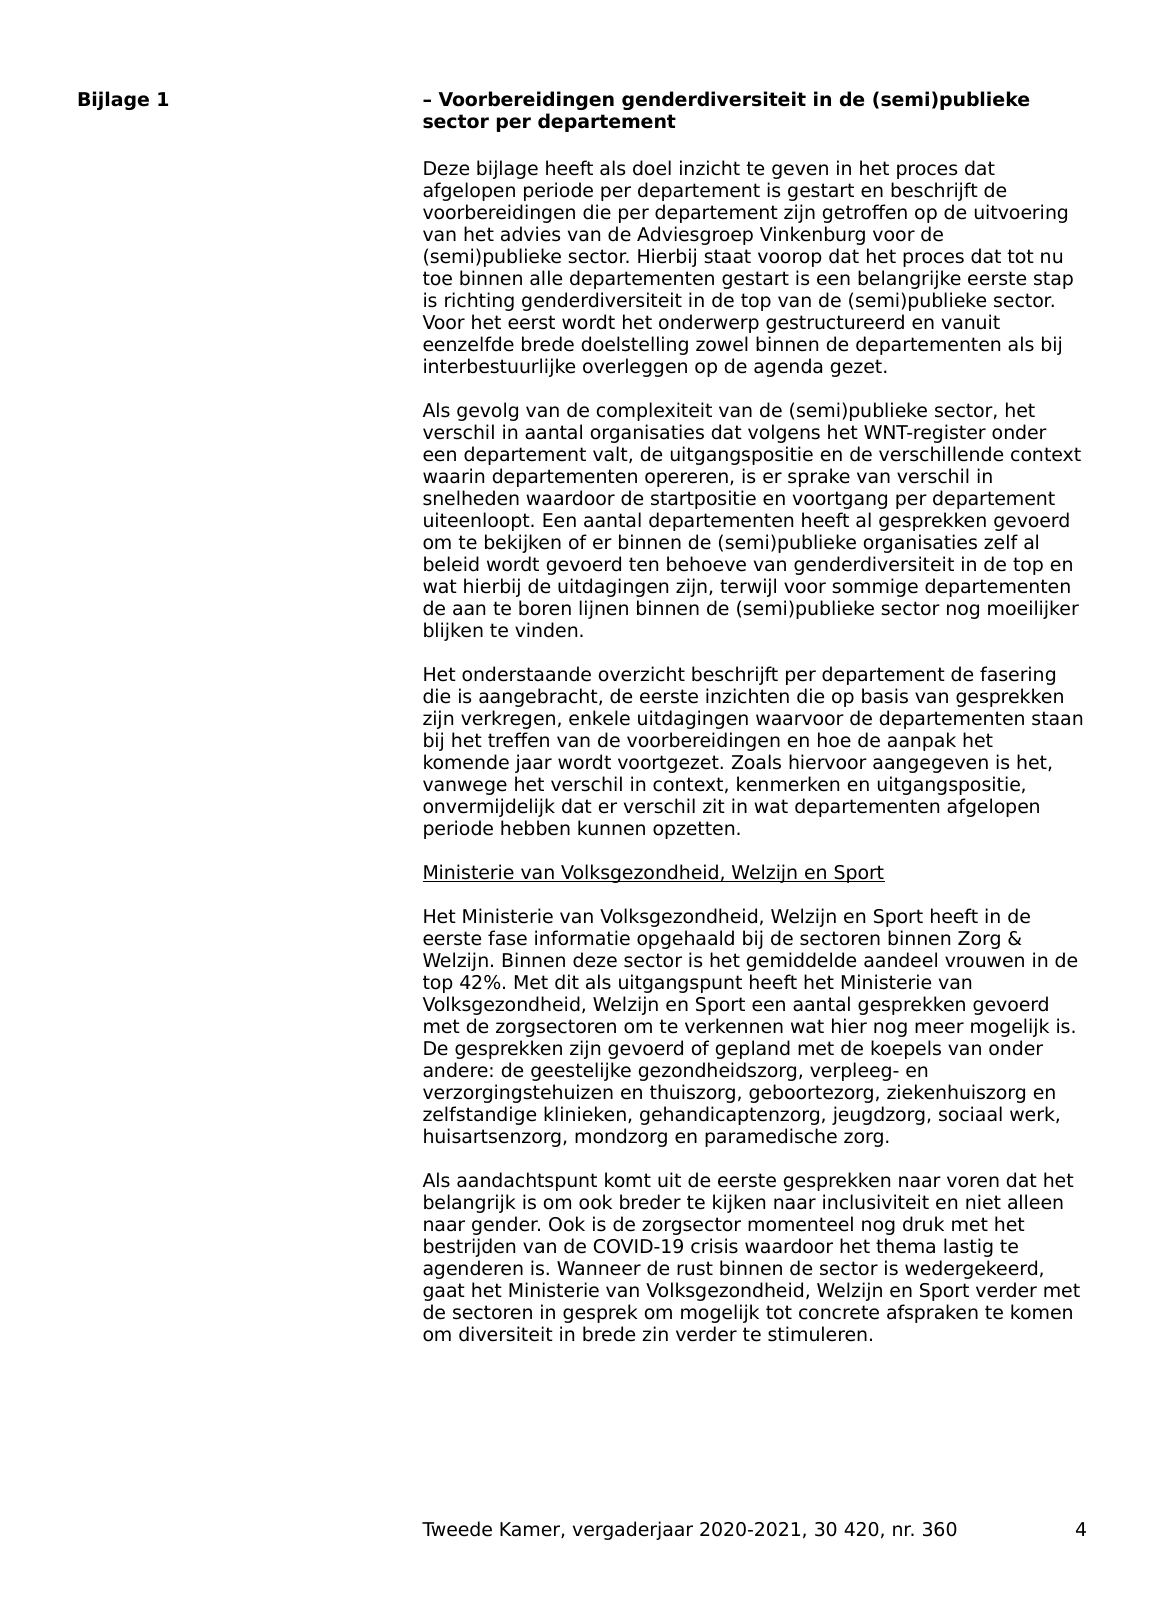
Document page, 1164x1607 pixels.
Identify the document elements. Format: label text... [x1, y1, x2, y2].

text Deze bijlage heeft als doel inzicht te geven in het proces dat afgelopen periode per departement is gestart en beschrijft de voorbereidingen die per departement zijn getroffen op de uitvoering van het advies van de Adviesgroep Vinkenburg voor de (semi)publieke sector. Hierbij staat voorop dat het proces dat tot nu toe binnen alle departementen gestart is een belangrijke eerste stap is richting genderdiversiteit in de top van de (semi)publieke sector. Voor het eerst wordt het onderwerp gestructureerd en vanuit eenzelfde brede doelstelling zowel binnen de departementen als bij interbestuurlijke overleggen op de agenda gezet. [422, 158, 1087, 378]
text Als aandachtspunt komt uit de eerste gesprekken naar voren dat het belangrijk is om ook breder te kijken naar inclusiviteit en niet alleen naar gender. Ook is de zorgsector momenteel nog druk met het bestrijden van de COVID-19 crisis waardoor het thema lastig te agenderen is. Wanneer de rust binnen de sector is wedergekeerd, gaat het Ministerie van Volksgezondheid, Welzijn en Sport verder met de sectoren in gesprek om mogelijk tot concrete afspraken te komen om diversiteit in brede zin verder te stimuleren. [422, 1170, 1087, 1346]
subtitle Bijlage 1 – Voorbereidingen genderdiversiteit in de (semi)publieke sector per departement [77, 89, 1087, 133]
subtitle Ministerie van Volksgezondheid, Welzijn en Sport [422, 862, 1087, 884]
text Het Ministerie van Volksgezondheid, Welzijn en Sport heeft in de eerste fase informatie opgehaald bij de sectoren binnen Zorg & Welzijn. Binnen deze sector is het gemiddelde aandeel vrouwen in de top 42%. Met dit als uitgangspunt heeft het Ministerie van Volksgezondheid, Welzijn en Sport een aantal gesprekken gevoerd met de zorgsectoren om te verkennen wat hier nog meer mogelijk is. De gesprekken zijn gevoerd of gepland met de koepels van onder andere: de geestelijke gezondheidszorg, verpleeg- en verzorgingstehuizen en thuiszorg, geboortezorg, ziekenhuiszorg en zelfstandige klinieken, gehandicaptenzorg, jeugdzorg, sociaal werk, huisartsenzorg, mondzorg en paramedische zorg. [422, 906, 1087, 1148]
text Het onderstaande overzicht beschrijft per departement de fasering die is aangebracht, de eerste inzichten die op basis van gesprekken zijn verkregen, enkele uitdagingen waarvoor de departementen staan bij het treffen van de voorbereidingen en hoe de aanpak het komende jaar wordt voortgezet. Zoals hiervoor aangegeven is het, vanwege het verschil in context, kenmerken en uitgangspositie, onvermijdelijk dat er verschil zit in wat departementen afgelopen periode hebben kunnen opzetten. [422, 664, 1087, 840]
text Als gevolg van de complexiteit van de (semi)publieke sector, het verschil in aantal organisaties dat volgens het WNT-register onder een departement valt, de uitgangspositie en de verschillende context waarin departementen opereren, is er sprake van verschil in snelheden waardoor de startpositie en voortgang per departement uiteenloopt. Een aantal departementen heeft al gesprekken gevoerd om te bekijken of er binnen de (semi)publieke organisaties zelf al beleid wordt gevoerd ten behoeve van genderdiversiteit in de top en wat hierbij de uitdagingen zijn, terwijl voor sommige departementen de aan te boren lijnen binnen de (semi)publieke sector nog moeilijker blijken te vinden. [422, 400, 1087, 642]
